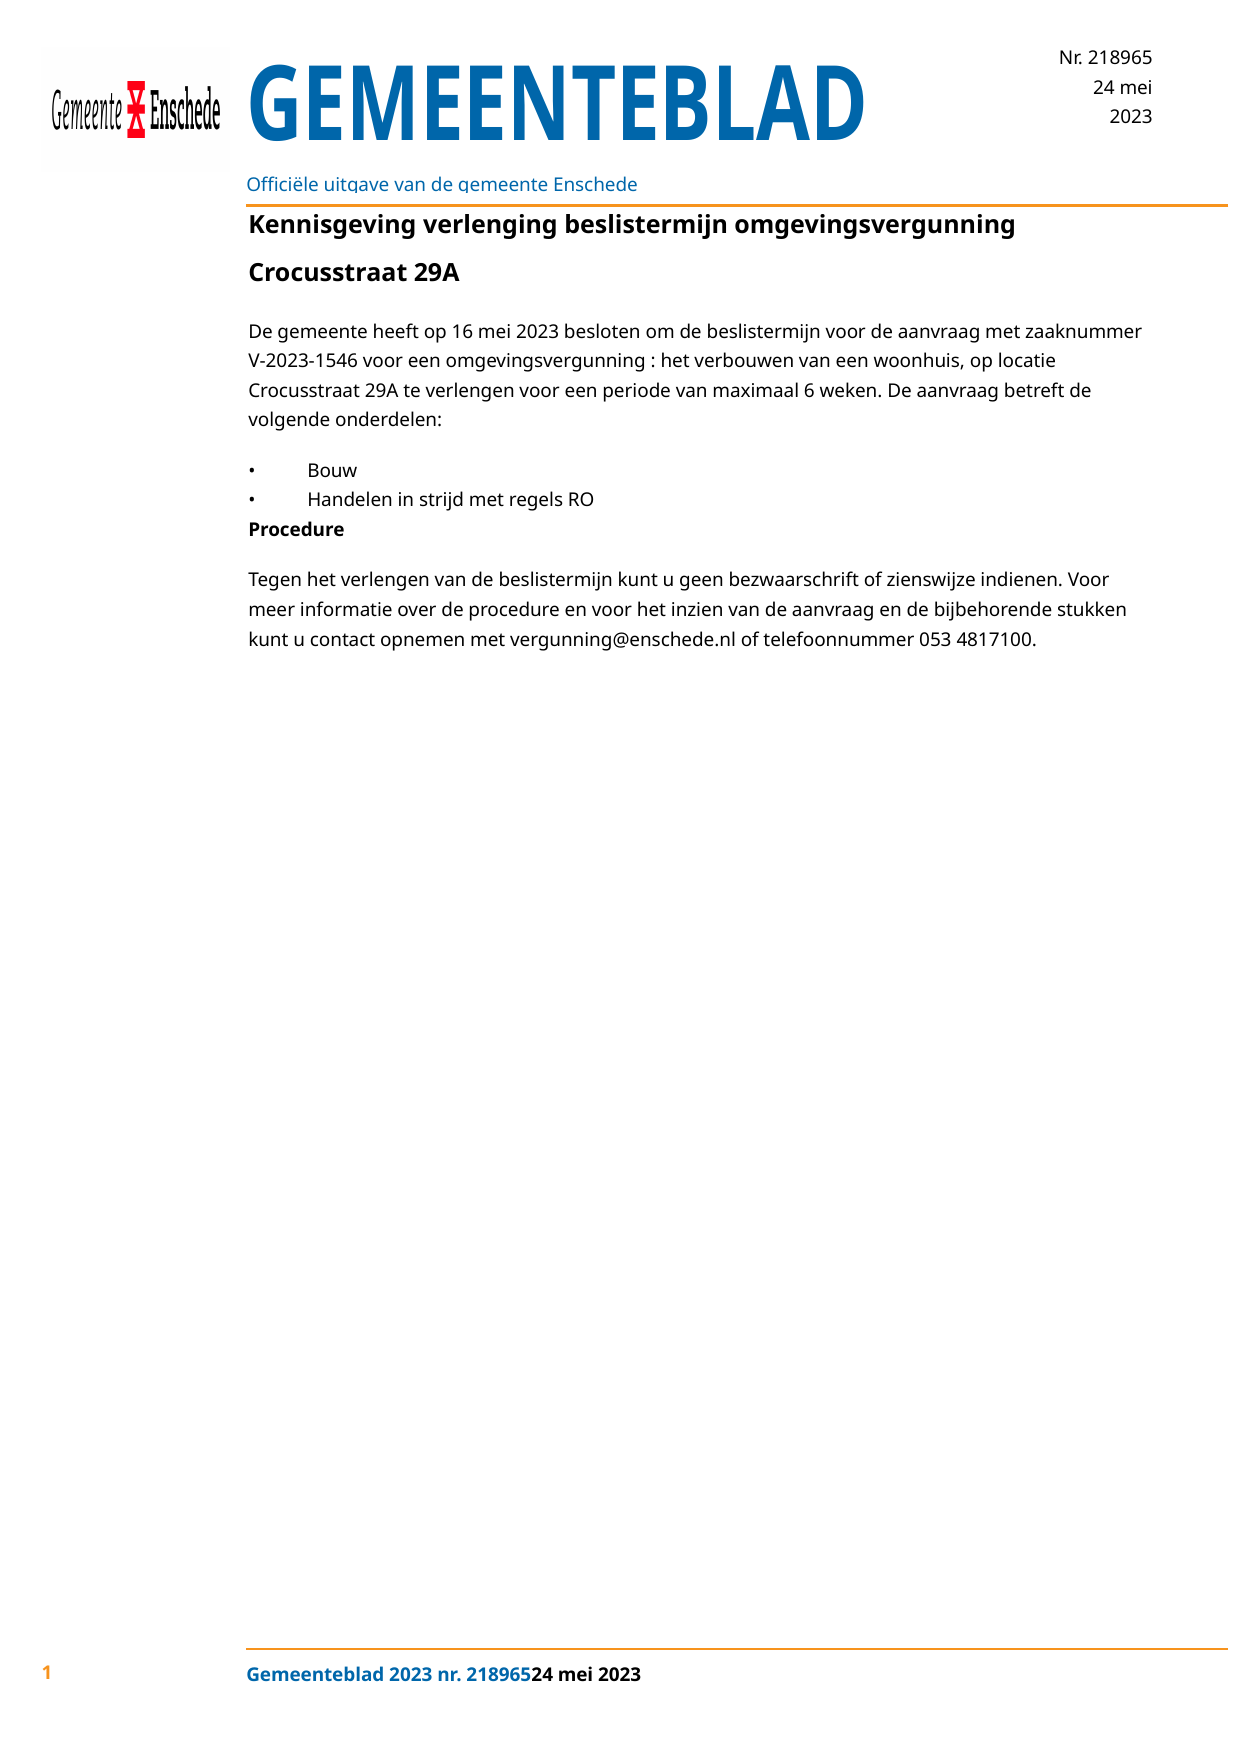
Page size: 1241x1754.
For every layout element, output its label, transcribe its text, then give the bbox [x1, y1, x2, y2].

list Bouw [248, 457, 1152, 483]
text Tegen het verlengen van de beslistermijn kunt u geen bezwaarschrift of zienswijze indienen. Voor meer informatie over de procedure en voor het inzien van de aanvraag en de bijbehorende stukken kunt u contact opnemen met vergunning@enschede.nl of telefoonnummer 053 4817100. [248, 567, 1152, 652]
text Procedure [248, 516, 1152, 542]
text De gemeente heeft op 16 mei 2023 besloten om de beslistermijn voor de aanvraag met zaaknummer V-2023-1546 voor een omgevingsvergunning : het verbouwen van een woonhuis, op locatie Crocusstraat 29A te verlengen voor een periode van maximaal 6 weken. De aanvraag betreft de volgende onderdelen: [248, 318, 1152, 432]
list Handelen in strijd met regels RO [248, 487, 1152, 512]
picture [41, 47, 231, 172]
text Kennisgeving verlenging beslistermijn omgevingsvergunning Crocusstraat 29A [248, 207, 1152, 288]
